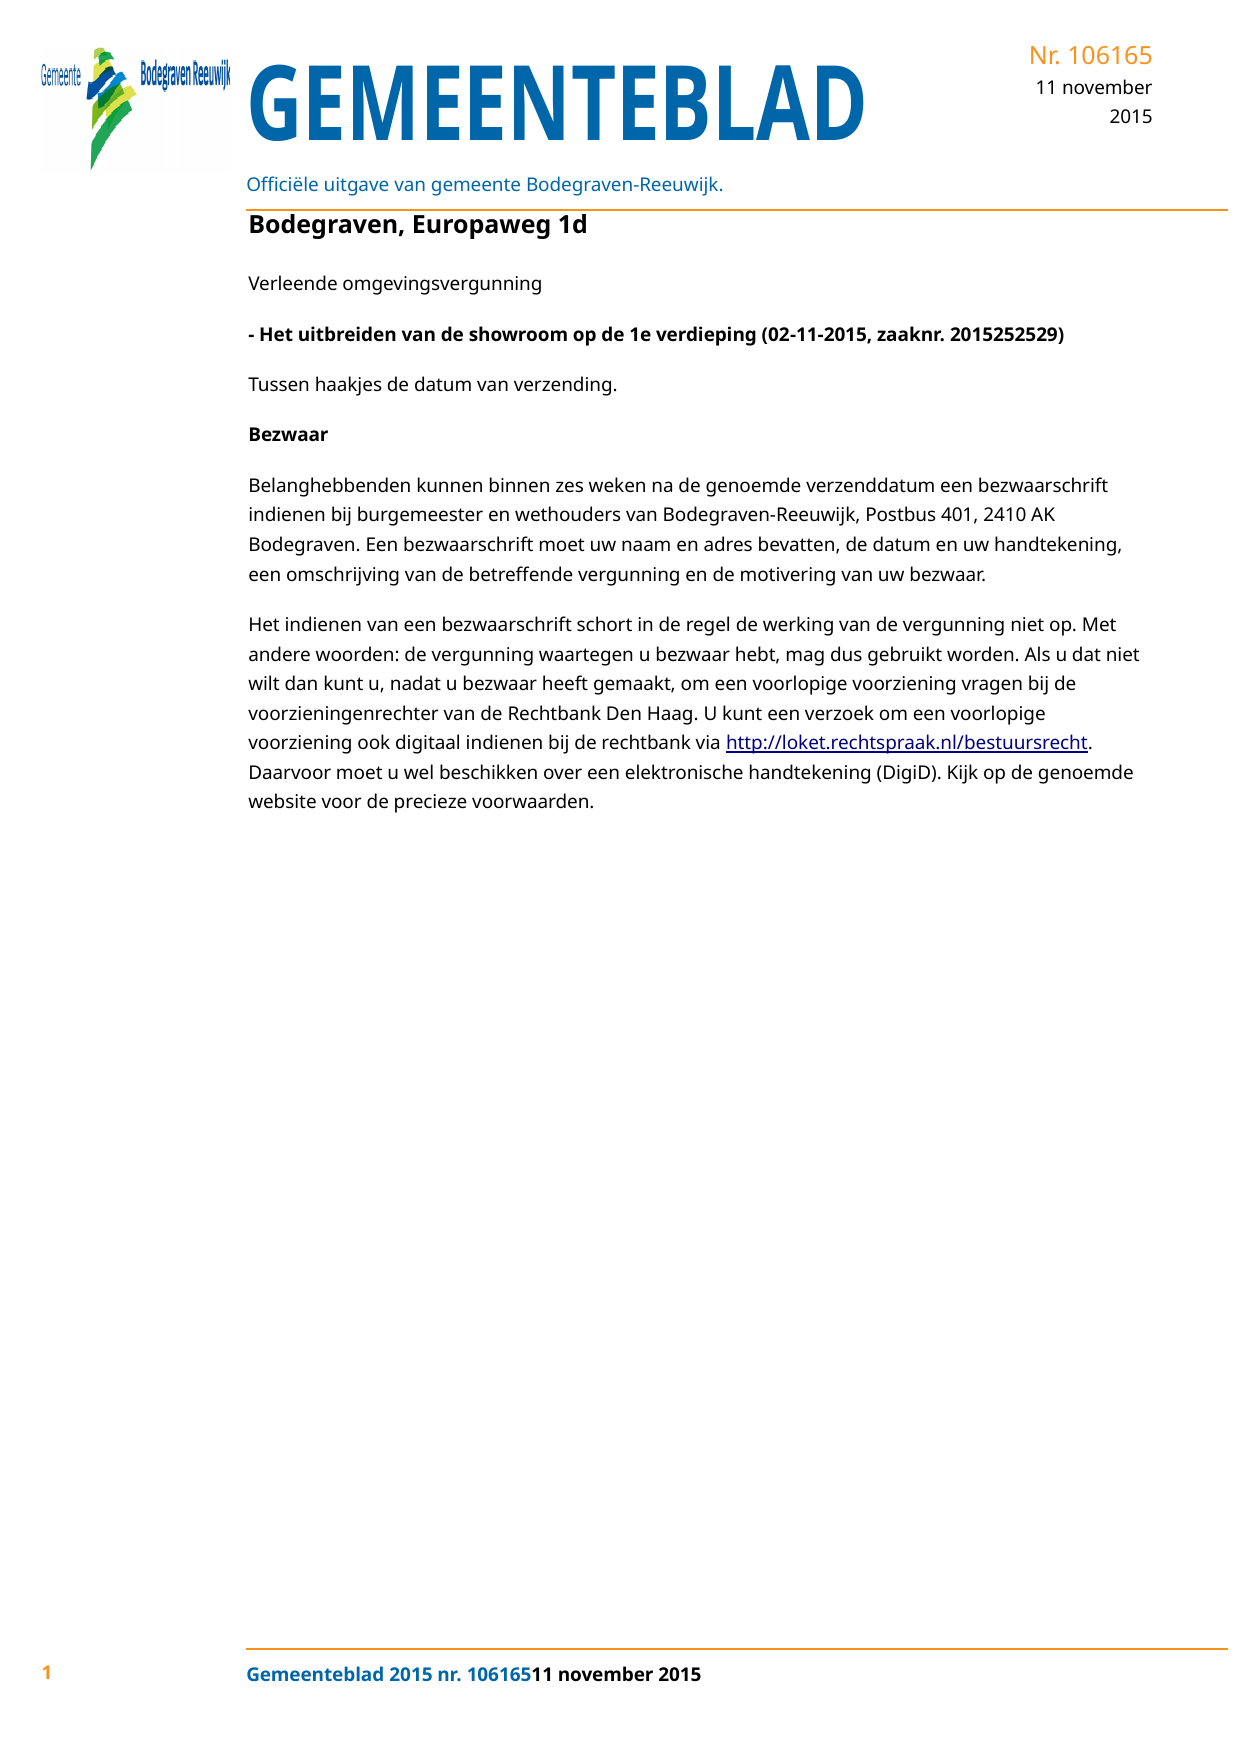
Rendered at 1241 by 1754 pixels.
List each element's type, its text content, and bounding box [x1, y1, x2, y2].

text Bezwaar [248, 422, 1152, 447]
text Bodegraven, Europaweg 1d [248, 211, 1152, 241]
text Belanghebbenden kunnen binnen zes weken na de genoemde verzenddatum een bezwaarschrift indienen bij burgemeester en wethouders van Bodegraven-Reeuwijk, Postbus 401, 2410 AK Bodegraven. Een bezwaarschrift moet uw naam en adres bevatten, de datum en uw handtekening, een omschrijving van de betreffende vergunning en de motivering van uw bezwaar. [248, 472, 1152, 586]
text Verleende omgevingsvergunning [248, 270, 1152, 296]
text Tussen haakjes de datum van verzending. [248, 371, 1152, 397]
text - Het uitbreiden van de showroom op de 1e verdieping (02‑11‑2015, zaaknr. 2015252529) [248, 321, 1152, 346]
picture [41, 47, 231, 172]
text Het indienen van een bezwaarschrift schort in de regel de werking van de vergunning niet op. Met andere woorden: de vergunning waartegen u bezwaar hebt, mag dus gebruikt worden. Als u dat niet wilt dan kunt u, nadat u bezwaar heeft gemaakt, om een voorlopige voorziening vragen bij de voorzieningenrechter van de Rechtbank Den Haag. U kunt een verzoek om een voorlopige voorziening ook digitaal indienen bij de rechtbank via http://loket.rechtspraak.nl/bestuursrecht. Daarvoor moet u wel beschikken over een elektronische handtekening (DigiD). Kijk op de genoemde website voor de precieze voorwaarden. [248, 611, 1152, 814]
